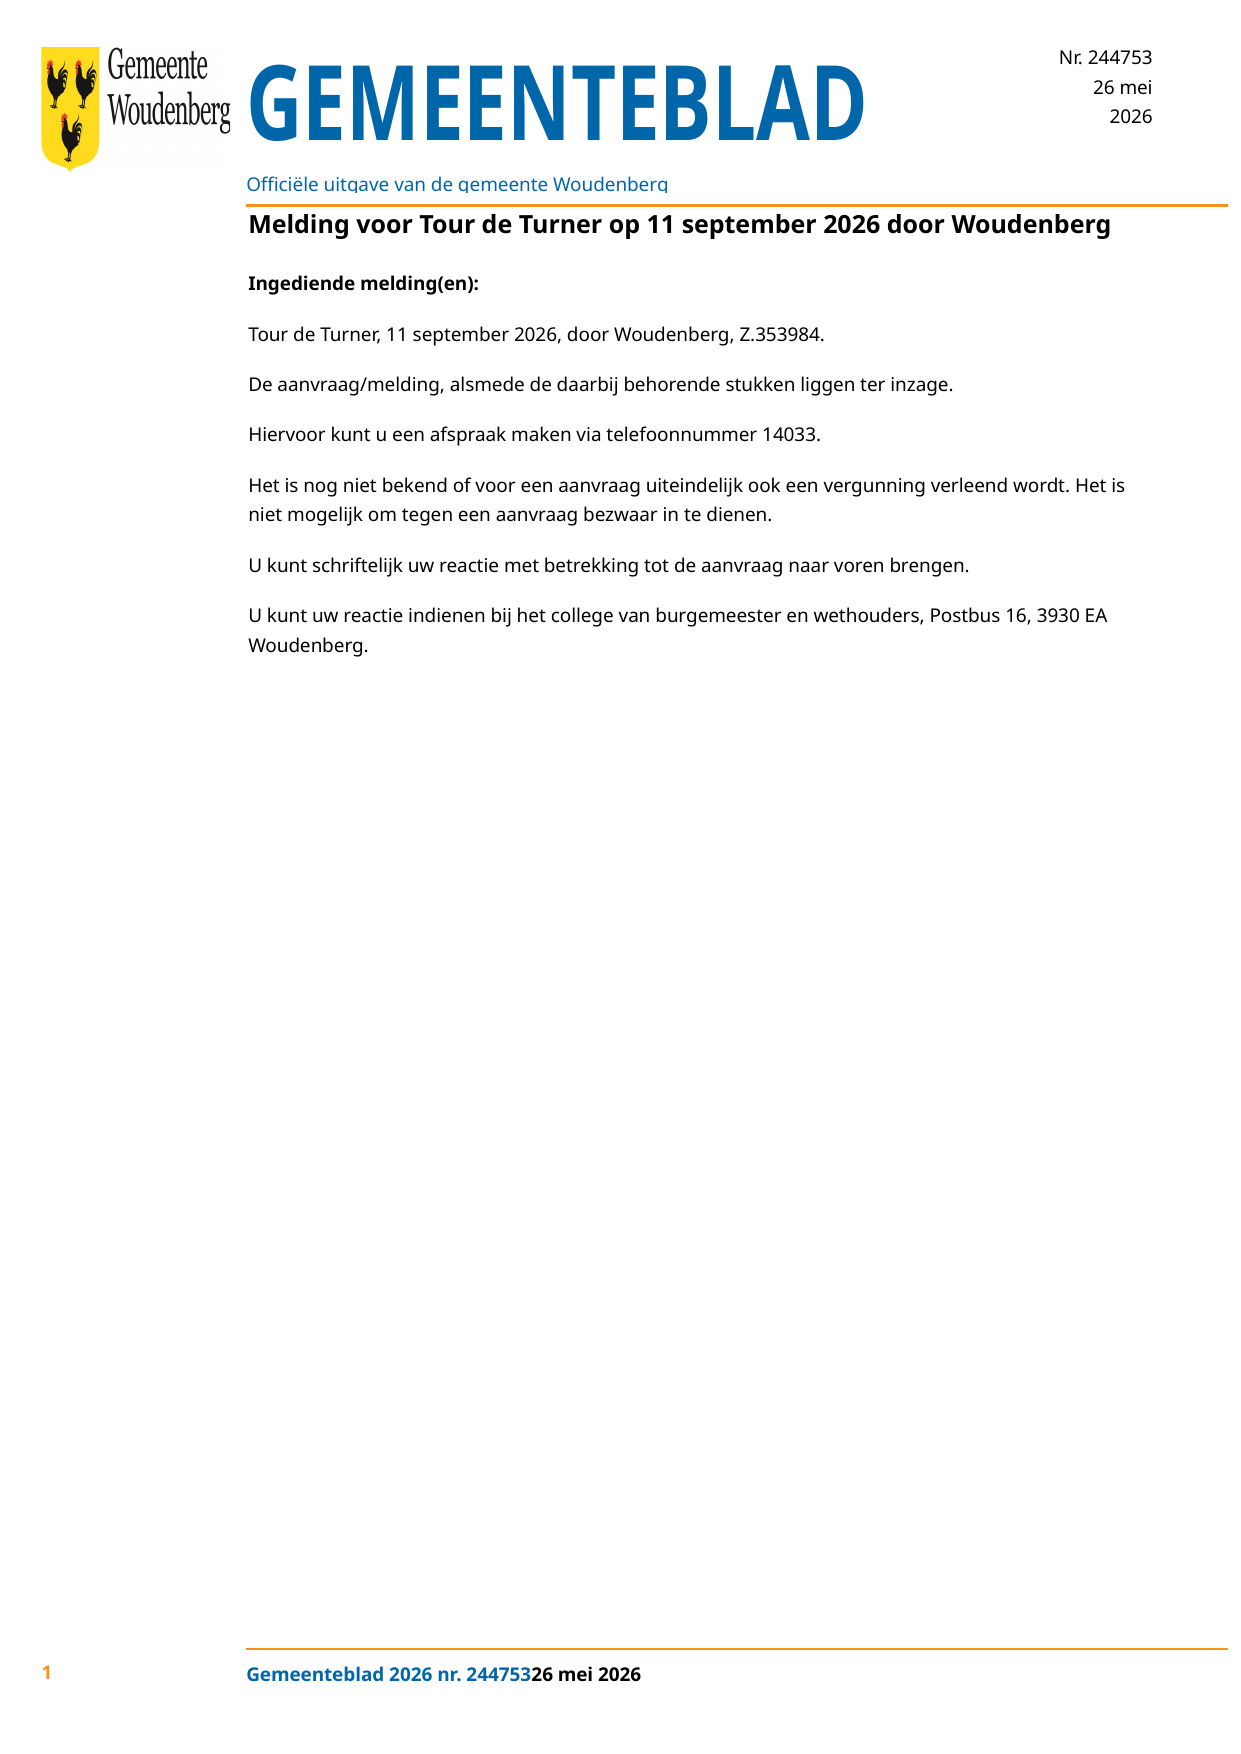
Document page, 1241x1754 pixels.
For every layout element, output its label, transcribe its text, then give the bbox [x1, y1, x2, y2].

text De aanvraag/melding, alsmede de daarbij behorende stukken liggen ter inzage. [248, 371, 1152, 397]
text U kunt uw reactie indienen bij het college van burgemeester en wethouders, Postbus 16, 3930 EA Woudenberg. [248, 602, 1152, 658]
text Het is nog niet bekend of voor een aanvraag uiteindelijk ook een vergunning verleend wordt. Het is niet mogelijk om tegen een aanvraag bezwaar in te dienen. [248, 472, 1152, 527]
text Hiervoor kunt u een afspraak maken via telefoonnummer 14033. [248, 422, 1152, 447]
text Melding voor Tour de Turner op 11 september 2026 door Woudenberg [248, 207, 1152, 241]
text Ingediende melding(en): [248, 270, 1152, 296]
text Tour de Turner, 11 september 2026, door Woudenberg, Z.353984. [248, 321, 1152, 346]
picture [41, 47, 231, 172]
text U kunt schriftelijk uw reactie met betrekking tot de aanvraag naar voren brengen. [248, 552, 1152, 578]
